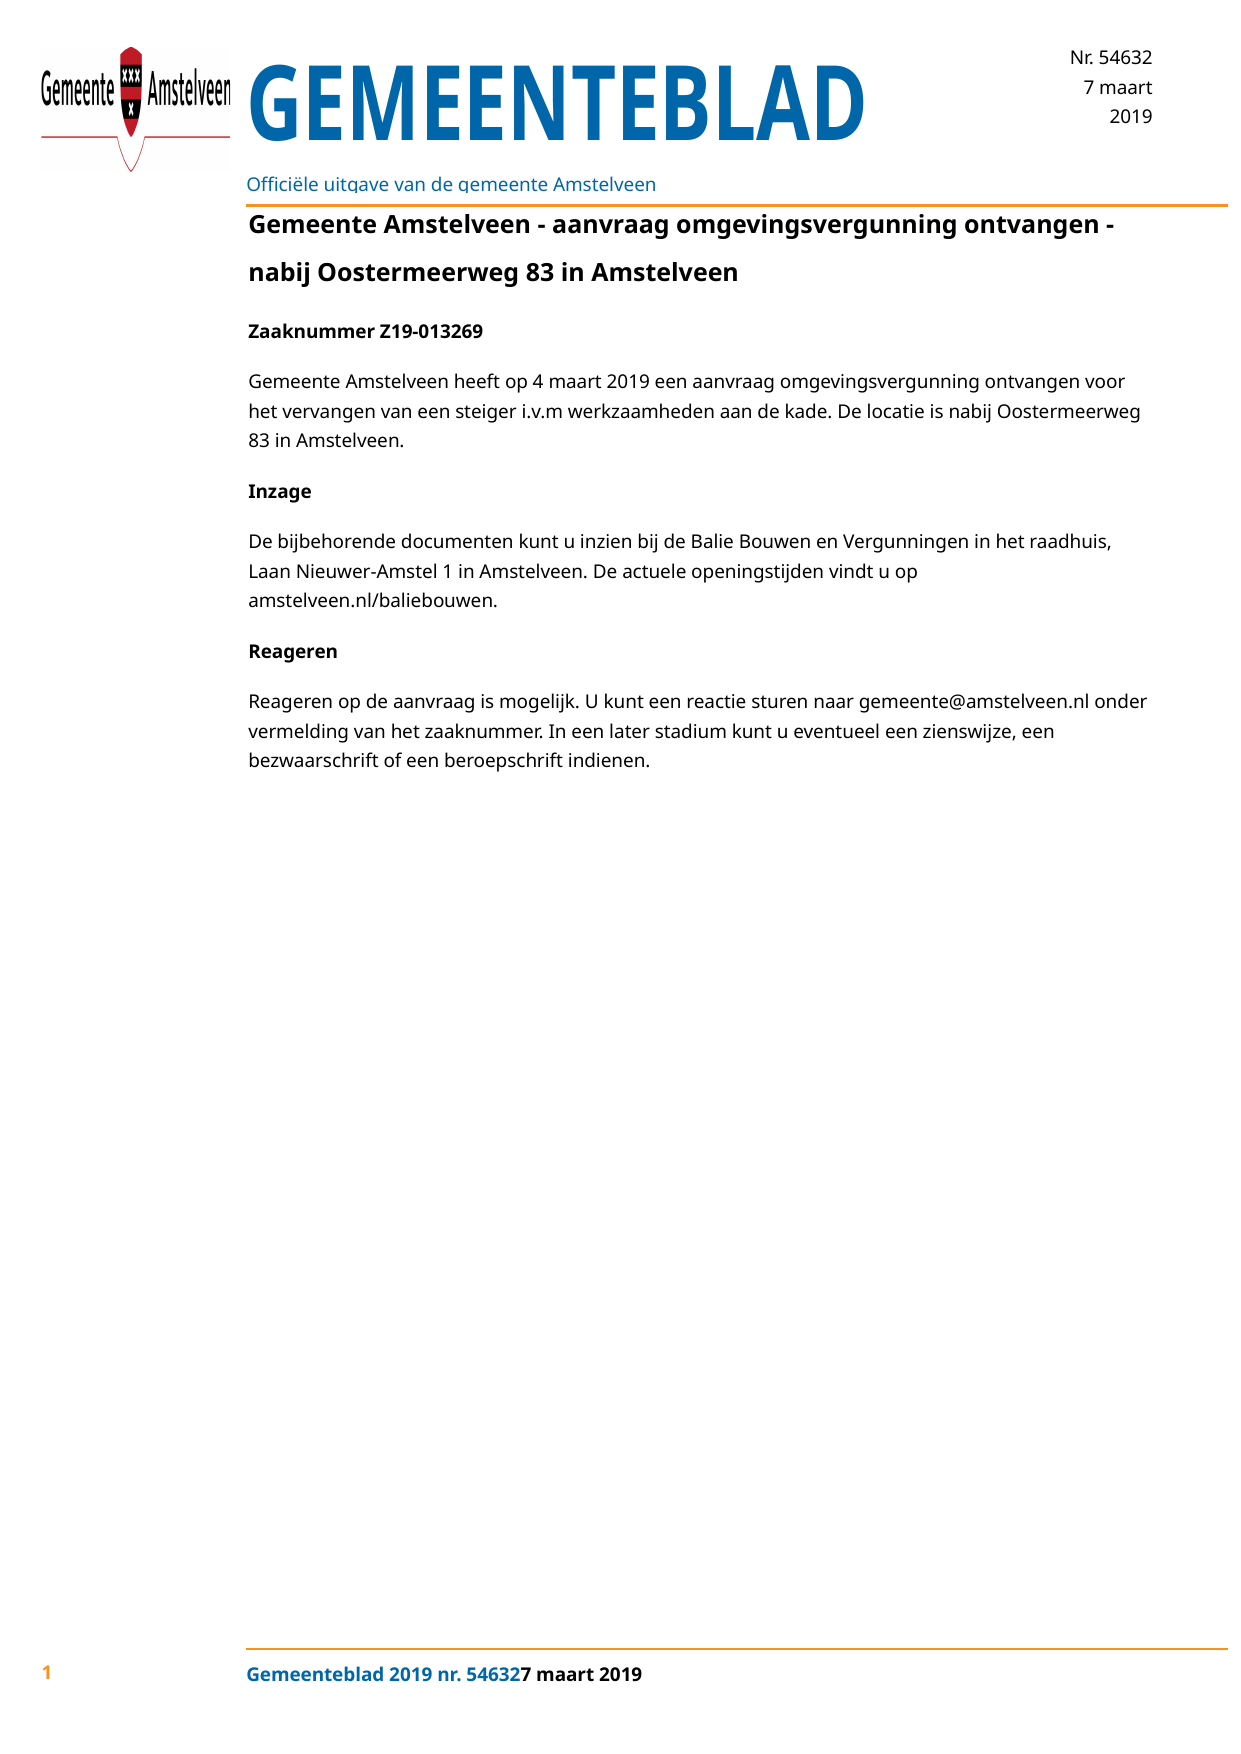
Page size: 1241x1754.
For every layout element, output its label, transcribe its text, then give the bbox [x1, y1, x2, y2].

text Inzage [248, 478, 1152, 504]
text Gemeente Amstelveen heeft op 4 maart 2019 een aanvraag omgevingsvergunning ontvangen voor het vervangen van een steiger i.v.m werkzaamheden aan de kade. De locatie is nabij Oostermeerweg 83 in Amstelveen. [248, 368, 1152, 453]
text Reageren op de aanvraag is mogelijk. U kunt een reactie sturen naar gemeente@amstelveen.nl onder vermelding van het zaaknummer. In een later stadium kunt u eventueel een zienswijze, een bezwaarschrift of een beroepschrift indienen. [248, 688, 1152, 773]
text Reageren [248, 638, 1152, 664]
text Zaaknummer Z19-013269 [248, 318, 1152, 344]
picture [41, 47, 231, 172]
text Gemeente Amstelveen - aanvraag omgevingsvergunning ontvangen - nabij Oostermeerweg 83 in Amstelveen [248, 207, 1152, 288]
text De bijbehorende documenten kunt u inzien bij de Balie Bouwen en Vergunningen in het raadhuis, Laan Nieuwer-Amstel 1 in Amstelveen. De actuele openingstijden vindt u op amstelveen.nl/baliebouwen. [248, 528, 1152, 613]
